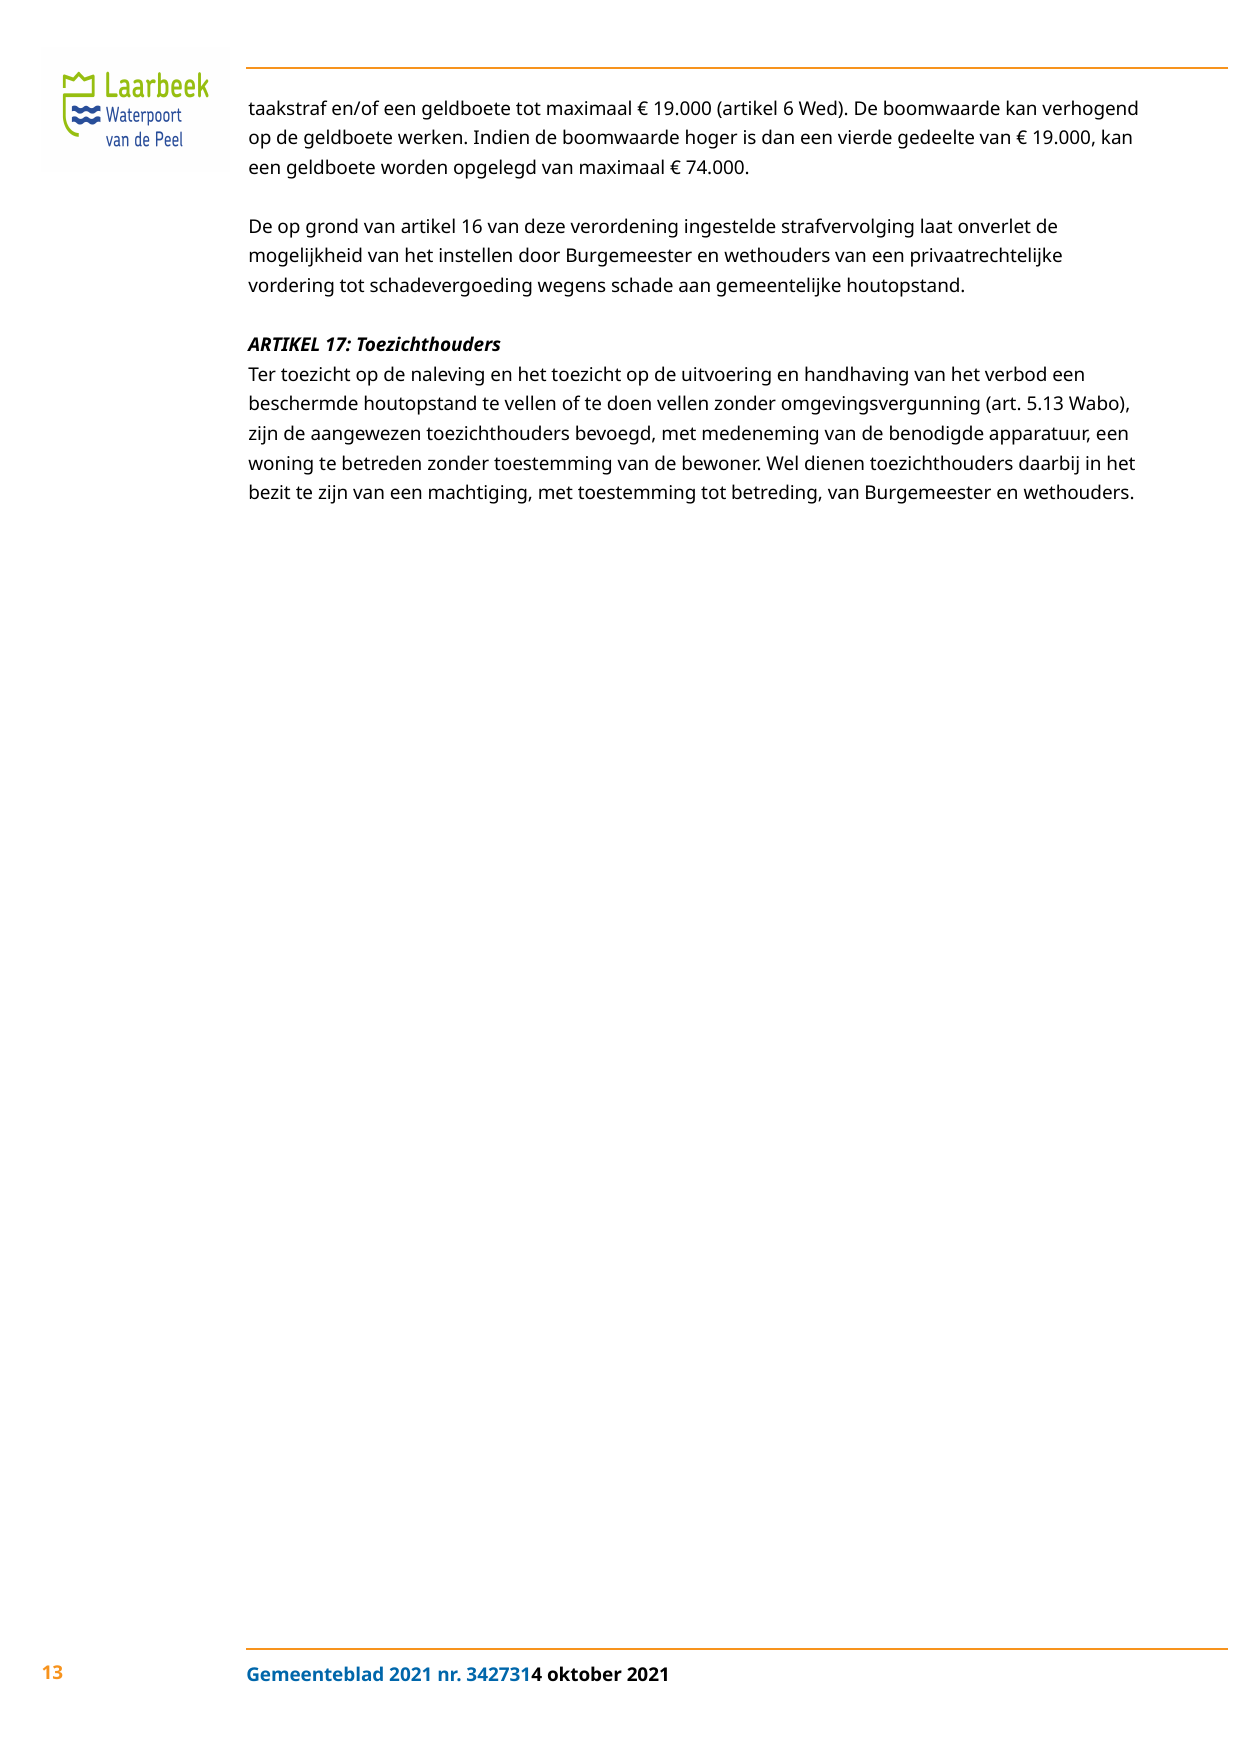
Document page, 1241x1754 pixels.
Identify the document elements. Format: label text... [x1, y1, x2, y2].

text taakstraf en/of een geldboete tot maximaal € 19.000 (artikel 6 Wed). De boomwaarde kan verhogend op de geldboete werken. Indien de boomwaarde hoger is dan een vierde gedeelte van € 19.000, kan een geldboete worden opgelegd van maximaal € 74.000. [248, 95, 1152, 180]
text Ter toezicht op de naleving en het toezicht op de uitvoering en handhaving van het verbod een beschermde houtopstand te vellen of te doen vellen zonder omgevingsvergunning (art. 5.13 Wabo), zijn de aangewezen toezichthouders bevoegd, met medeneming van de benodigde apparatuur, een woning te betreden zonder toestemming van de bewoner. Wel dienen toezichthouders daarbij in het bezit te zijn van een machtiging, met toestemming tot betreding, van Burgemeester en wethouders. [248, 361, 1152, 505]
text ARTIKEL 17: Toezichthouders [248, 331, 1152, 357]
text De op grond van artikel 16 van deze verordening ingestelde strafvervolging laat onverlet de mogelijkheid van het instellen door Burgemeester en wethouders van een privaatrechtelijke vordering tot schadevergoeding wegens schade aan gemeentelijke houtopstand. [248, 213, 1152, 298]
picture [41, 47, 231, 172]
